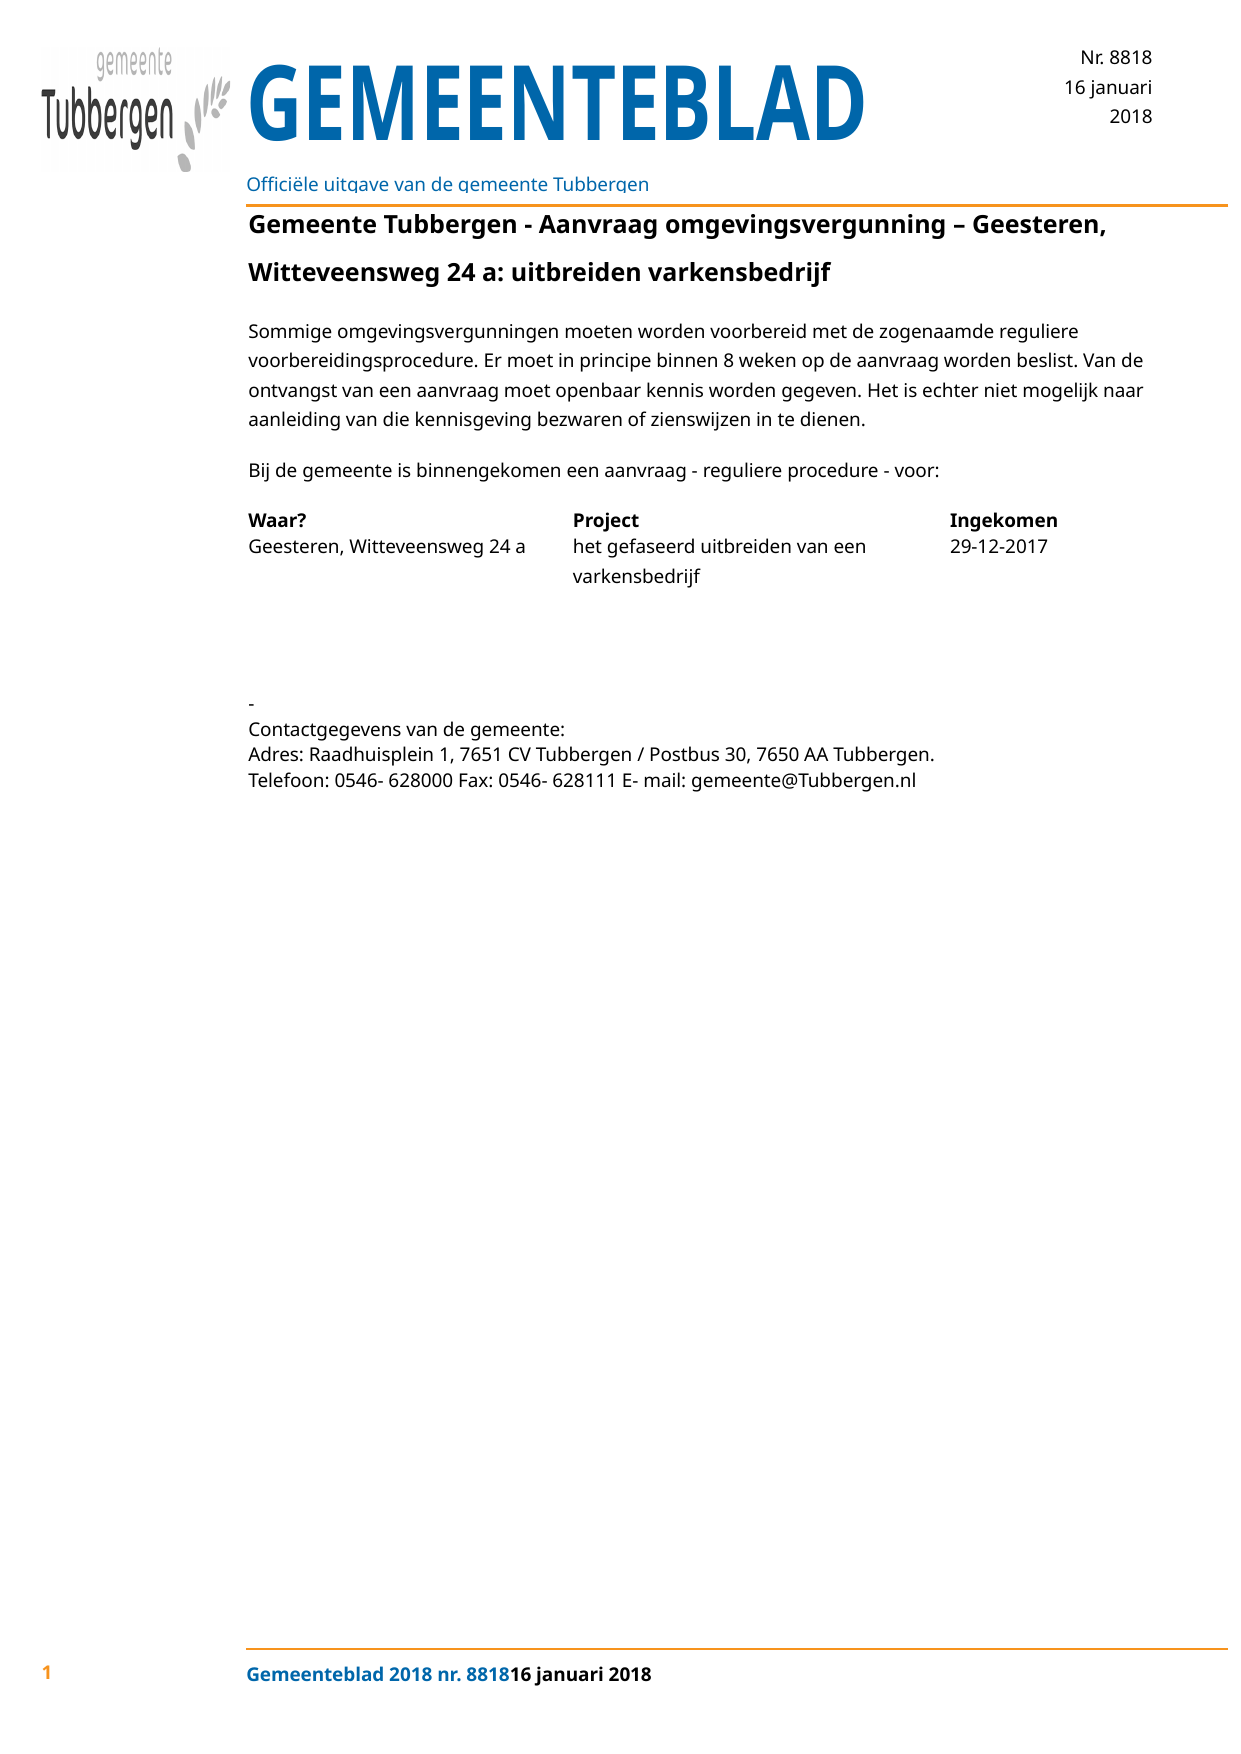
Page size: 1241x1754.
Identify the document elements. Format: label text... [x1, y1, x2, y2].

table_cell het gefaseerd uitbreiden van een varkensbedrijf [573, 533, 950, 589]
table_cell Geesteren, Witteveensweg 24 a [248, 533, 573, 589]
text Bij de gemeente is binnengekomen een aanvraag - reguliere procedure - voor: [248, 457, 1152, 483]
table_cell 29-12-2017 [950, 533, 1152, 589]
table_header Waar? [248, 508, 573, 533]
text Contactgegevens van de gemeente: [248, 716, 1152, 742]
text - [248, 690, 1152, 716]
text Gemeente Tubbergen - Aanvraag omgevingsvergunning – Geesteren, Witteveensweg 24 a: uitbreiden varkensbedrijf [248, 207, 1152, 288]
picture [41, 47, 231, 172]
text Telefoon: 0546- 628000 Fax: 0546- 628111 E- mail: gemeente@Tubbergen.nl [248, 767, 1152, 793]
text Adres: Raadhuisplein 1, 7651 CV Tubbergen / Postbus 30, 7650 AA Tubbergen. [248, 742, 1152, 767]
table_header Ingekomen [950, 508, 1152, 533]
text Sommige omgevingsvergunningen moeten worden voorbereid met de zogenaamde reguliere voorbereidingsprocedure. Er moet in principe binnen 8 weken op de aanvraag worden beslist. Van de ontvangst van een aanvraag moet openbaar kennis worden gegeven. Het is echter niet mogelijk naar aanleiding van die kennisgeving bezwaren of zienswijzen in te dienen. [248, 318, 1152, 432]
table_header Project [573, 508, 950, 533]
